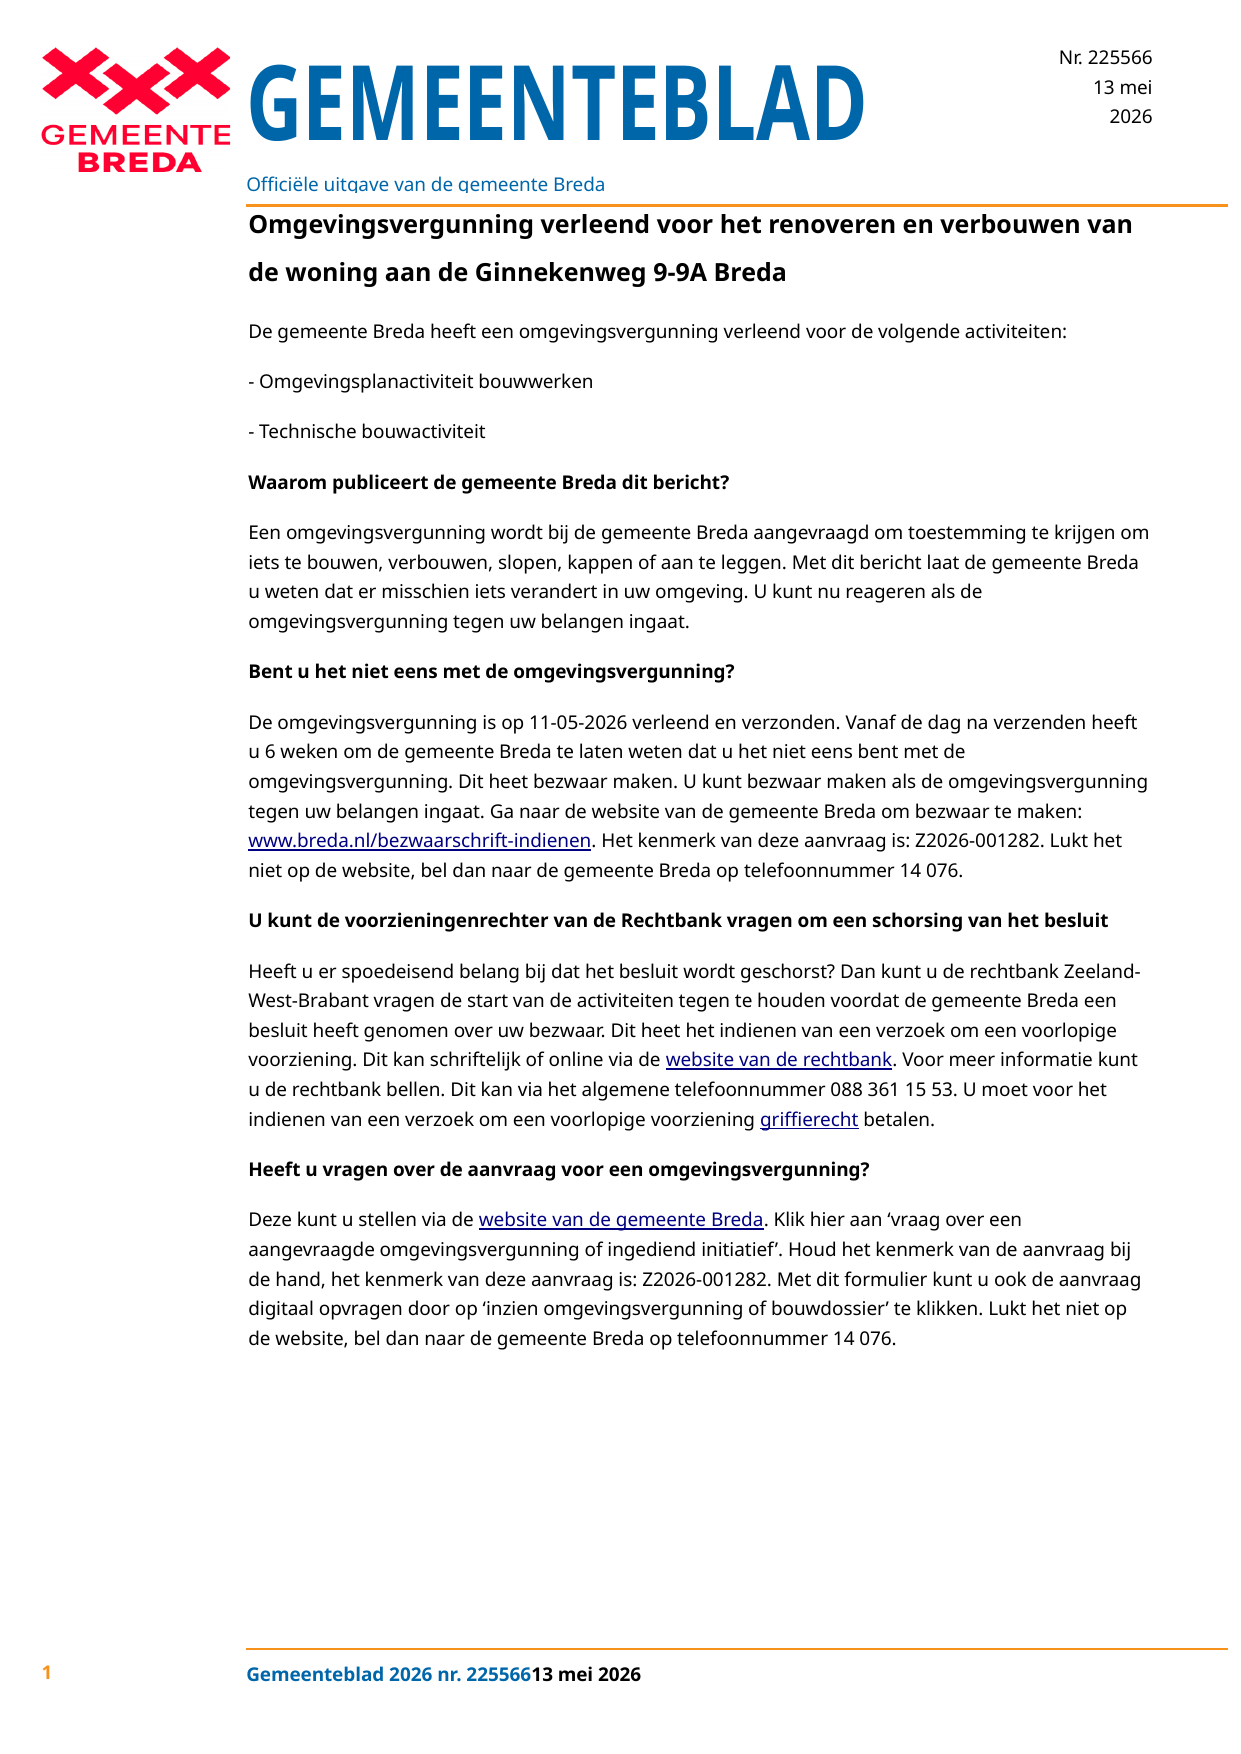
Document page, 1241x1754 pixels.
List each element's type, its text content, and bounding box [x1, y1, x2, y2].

text Heeft u vragen over de aanvraag voor een omgevingsvergunning? [248, 1156, 1152, 1182]
text Een omgevingsvergunning wordt bij de gemeente Breda aangevraagd om toestemming te krijgen om iets te bouwen, verbouwen, slopen, kappen of aan te leggen. Met dit bericht laat de gemeente Breda u weten dat er misschien iets verandert in uw omgeving. U kunt nu reageren als de omgevingsvergunning tegen uw belangen ingaat. [248, 519, 1152, 634]
text - Omgevingsplanactiviteit bouwwerken [248, 368, 1152, 394]
text De omgevingsvergunning is op 11-05-2026 verleend en verzonden. Vanaf de dag na verzenden heeft u 6 weken om de gemeente Breda te laten weten dat u het niet eens bent met de omgevingsvergunning. Dit heet bezwaar maken. U kunt bezwaar maken als de omgevingsvergunning tegen uw belangen ingaat. Ga naar de website van de gemeente Breda om bezwaar te maken: www.breda.nl/bezwaarschrift-indienen. Het kenmerk van deze aanvraag is: Z2026-001282. Lukt het niet op de website, bel dan naar de gemeente Breda op telefoonnummer 14 076. [248, 709, 1152, 883]
text Omgevingsvergunning verleend voor het renoveren en verbouwen van de woning aan de Ginnekenweg 9-9A Breda [248, 207, 1152, 288]
picture [41, 47, 231, 172]
text Deze kunt u stellen via de website van de gemeente Breda. Klik hier aan ‘vraag over een aangevraagde omgevingsvergunning of ingediend initiatief’. Houd het kenmerk van de aanvraag bij de hand, het kenmerk van deze aanvraag is: Z2026-001282. Met dit formulier kunt u ook de aanvraag digitaal opvragen door op ‘inzien omgevingsvergunning of bouwdossier’ te klikken. Lukt het niet op de website, bel dan naar de gemeente Breda op telefoonnummer 14 076. [248, 1207, 1152, 1351]
text Waarom publiceert de gemeente Breda dit bericht? [248, 469, 1152, 495]
text Bent u het niet eens met de omgevingsvergunning? [248, 659, 1152, 684]
text Heeft u er spoedeisend belang bij dat het besluit wordt geschorst? Dan kunt u de rechtbank Zeeland-West-Brabant vragen de start van de activiteiten tegen te houden voordat de gemeente Breda een besluit heeft genomen over uw bezwaar. Dit heet het indienen van een verzoek om een voorlopige voorziening. Dit kan schriftelijk of online via de website van de rechtbank. Voor meer informatie kunt u de rechtbank bellen. Dit kan via het algemene telefoonnummer 088 361 15 53. U moet voor het indienen van een verzoek om een voorlopige voorziening griffierecht betalen. [248, 958, 1152, 1132]
text De gemeente Breda heeft een omgevingsvergunning verleend voor de volgende activiteiten: [248, 318, 1152, 344]
text U kunt de voorzieningenrechter van de Rechtbank vragen om een schorsing van het besluit [248, 907, 1152, 933]
text - Technische bouwactiviteit [248, 419, 1152, 444]
